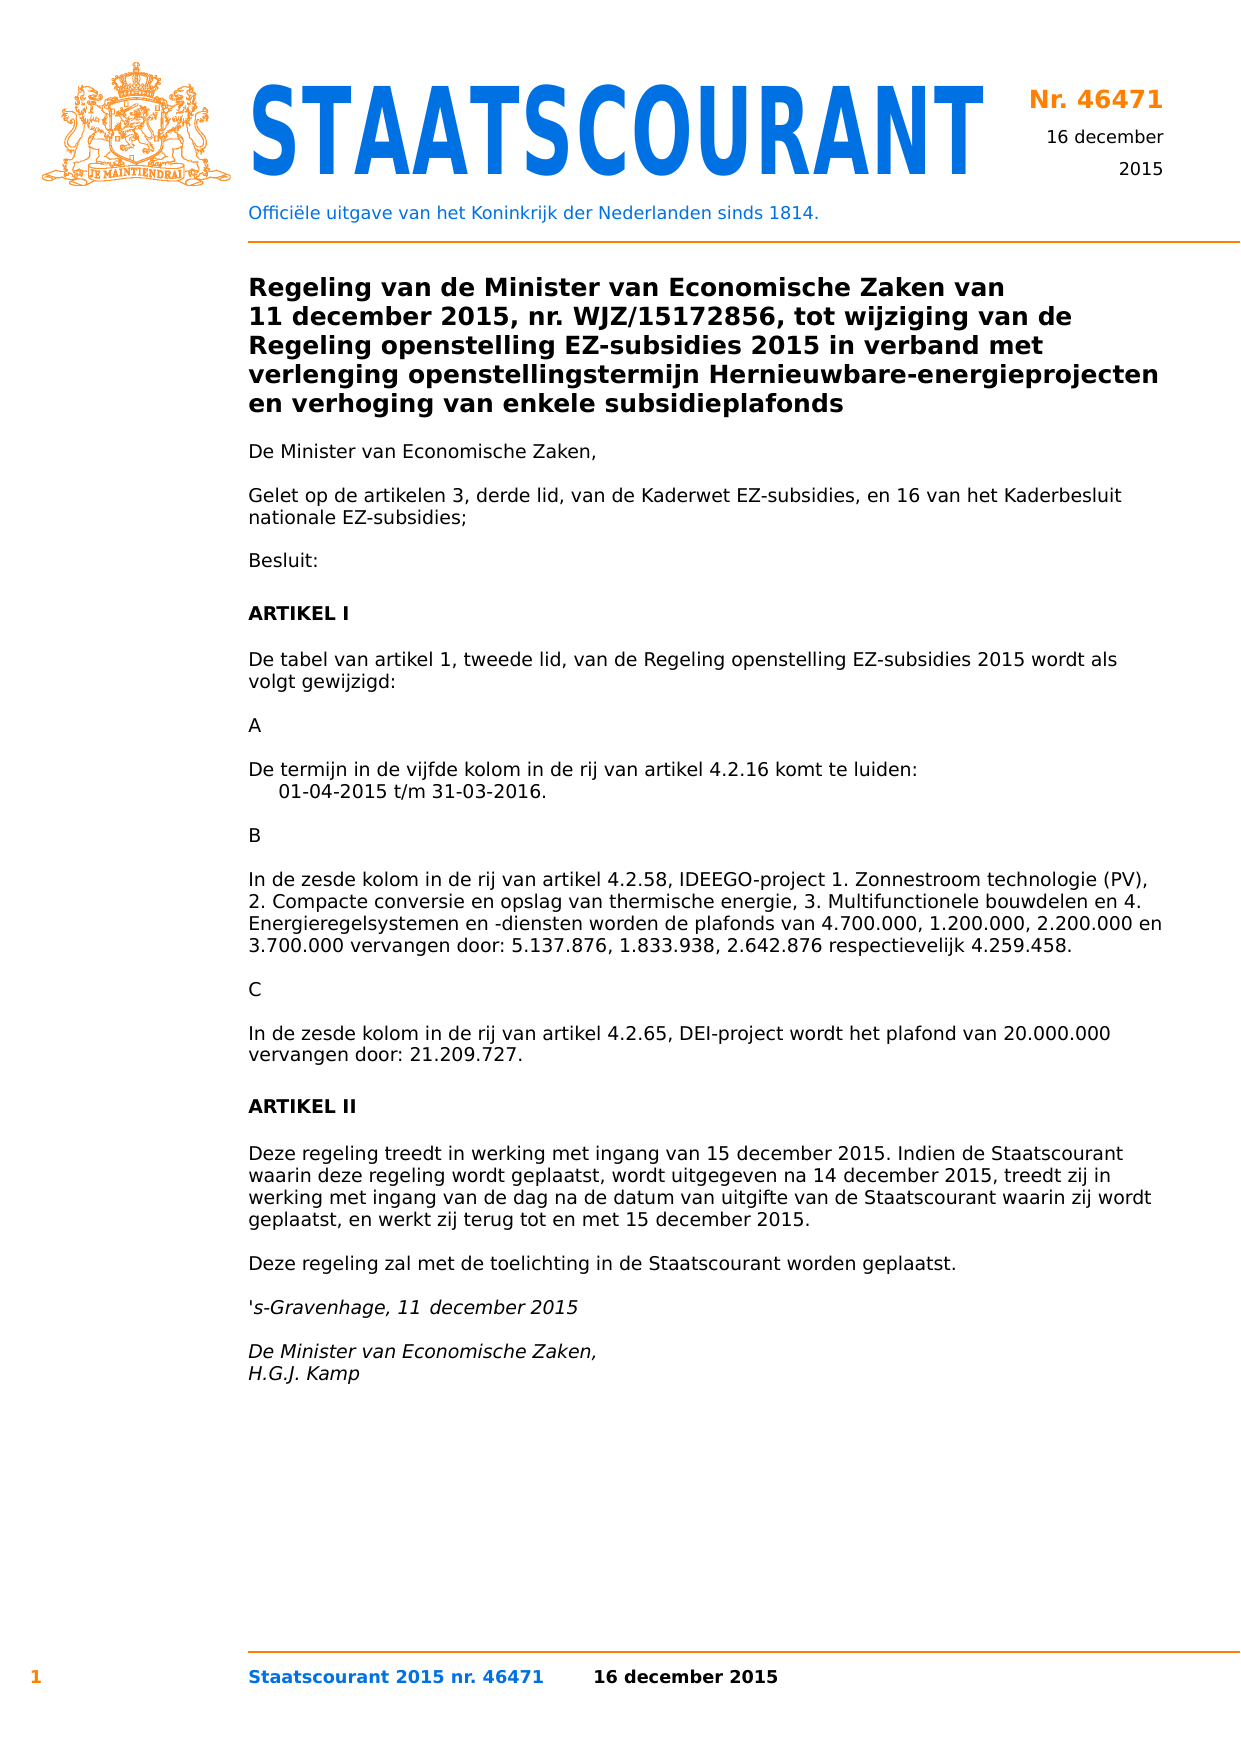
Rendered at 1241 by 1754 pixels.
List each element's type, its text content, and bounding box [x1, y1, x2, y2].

text De Minister van Economische Zaken, [248, 441, 1163, 463]
text C [248, 978, 1163, 1001]
text Deze regeling treedt in werking met ingang van 15 december 2015. Indien de Staatscourant waarin deze regeling wordt geplaatst, wordt uitgegeven na 14 december 2015, treedt zij in werking met ingang van de dag na de datum van uitgifte van de Staatscourant waarin zij wordt geplaatst, en werkt zij terug tot en met 15 december 2015. [248, 1143, 1163, 1231]
text B [248, 825, 1163, 847]
picture [41, 62, 231, 186]
text De termijn in de vijfde kolom in de rij van artikel 4.2.16 komt te luiden: [248, 759, 1163, 781]
subtitle ARTIKEL I [248, 602, 1163, 624]
text Besluit: [248, 550, 1163, 572]
text In de zesde kolom in de rij van artikel 4.2.58, IDEEGO-project 1. Zonnestroom technologie (PV), 2. Compacte conversie en opslag van thermische energie, 3. Multifunctionele bouwdelen en 4. Energieregelsystemen en -diensten worden de plafonds van 4.700.000, 1.200.000, 2.200.000 en 3.700.000 vervangen door: 5.137.876, 1.833.938, 2.642.876 respectievelijk 4.259.458. [248, 869, 1163, 957]
table_header [25, 62, 248, 241]
text Deze regeling zal met de toelichting in de Staatscourant worden geplaatst. [248, 1253, 1163, 1275]
table_header STAATSCOURANT [248, 62, 998, 203]
text 01-04-2015 t/m 31-03-2016. [278, 781, 1163, 803]
table_cell 16 december [998, 121, 1240, 153]
table_cell Officiële uitgave van het Koninkrijk der Nederlanden sinds 1814. [248, 203, 1240, 241]
text A [248, 715, 1163, 737]
subtitle ARTIKEL II [248, 1096, 1163, 1118]
text Gelet op de artikelen 3, derde lid, van de Kaderwet EZ-subsidies, en 16 van het Kaderbesluit nationale EZ-subsidies; [248, 484, 1163, 528]
text De tabel van artikel 1, tweede lid, van de Regeling openstelling EZ-subsidies 2015 wordt als volgt gewijzigd: [248, 649, 1163, 693]
table_cell 2015 [998, 153, 1240, 203]
subtitle Regeling van de Minister van Economische Zaken van 11 december 2015, nr. WJZ/15172856, tot wijziging van de Regeling openstelling EZ-subsidies 2015 in verband met verlenging openstellingstermijn Hernieuwbare-energieprojecten en verhoging van enkele subsidieplafonds [248, 273, 1163, 419]
text 's-Gravenhage, 11 december 2015 [248, 1297, 1163, 1319]
text De Minister van Economische Zaken, H.G.J. Kamp [248, 1341, 1163, 1385]
text In de zesde kolom in de rij van artikel 4.2.65, DEI-project wordt het plafond van 20.000.000 vervangen door: 21.209.727. [248, 1022, 1163, 1066]
table_header Nr. 46471 [998, 62, 1240, 121]
